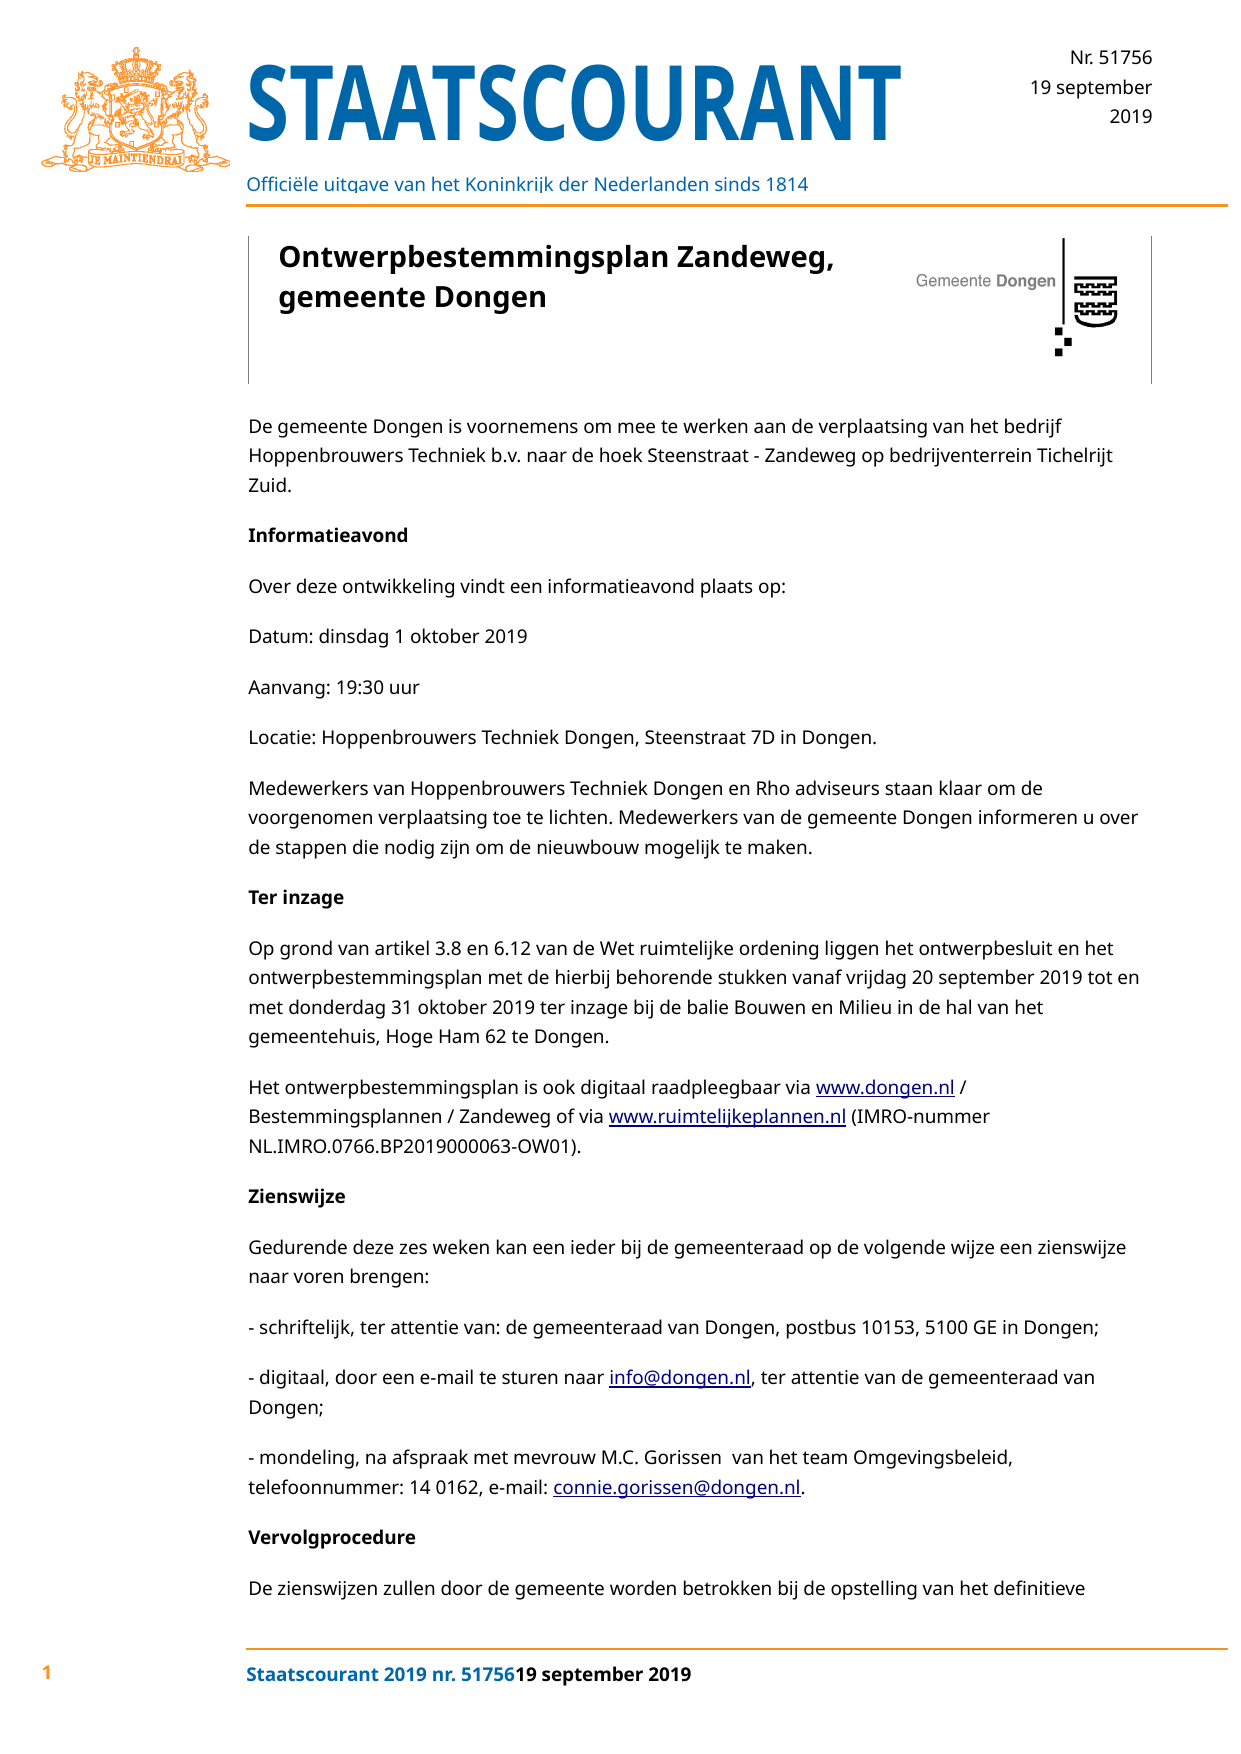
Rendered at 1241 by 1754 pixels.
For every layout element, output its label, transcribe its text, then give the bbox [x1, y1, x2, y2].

picture [882, 236, 1119, 358]
text Medewerkers van Hoppenbrouwers Techniek Dongen en Rho adviseurs staan klaar om de voorgenomen verplaatsing toe te lichten. Medewerkers van de gemeente Dongen informeren u over de stappen die nodig zijn om de nieuwbouw mogelijk te maken. [248, 775, 1152, 860]
text Gedurende deze zes weken kan een ieder bij de gemeenteraad op de volgende wijze een zienswijze naar voren brengen: [248, 1234, 1152, 1289]
text De gemeente Dongen is voornemens om mee te werken aan de verplaatsing van het bedrijf Hoppenbrouwers Techniek b.v. naar de hoek Steenstraat - Zandeweg op bedrijventerrein Tichelrijt Zuid. [248, 413, 1152, 498]
text De zienswijzen zullen door de gemeente worden betrokken bij de opstelling van het definitieve [248, 1575, 1152, 1601]
text - schriftelijk, ter attentie van: de gemeenteraad van Dongen, postbus 10153, 5100 GE in Dongen; [248, 1314, 1152, 1340]
text Aanvang: 19:30 uur [248, 674, 1152, 700]
text Het ontwerpbestemmingsplan is ook digitaal raadpleegbaar via www.dongen.nl / Bestemmingsplannen / Zandeweg of via www.ruimtelijkeplannen.nl (IMRO-nummer NL.IMRO.0766.BP2019000063-OW01). [248, 1074, 1152, 1159]
text Op grond van artikel 3.8 en 6.12 van de Wet ruimtelijke ordening liggen het ontwerpbesluit en het ontwerpbestemmingsplan met de hierbij behorende stukken vanaf vrijdag 20 september 2019 tot en met donderdag 31 oktober 2019 ter inzage bij de balie Bouwen en Milieu in de hal van het gemeentehuis, Hoge Ham 62 te Dongen. [248, 935, 1152, 1049]
text Ter inzage [248, 884, 1152, 910]
table_header Ontwerpbestemmingsplan Zandeweg, gemeente Dongen [249, 236, 850, 384]
text Over deze ontwikkeling vindt een informatieavond plaats op: [248, 573, 1152, 599]
text Locatie: Hoppenbrouwers Techniek Dongen, Steenstraat 7D in Dongen. [248, 724, 1152, 750]
text Zienswijze [248, 1183, 1152, 1209]
text Informatieavond [248, 523, 1152, 548]
text Vervolgprocedure [248, 1524, 1152, 1550]
text - digitaal, door een e-mail te sturen naar info@dongen.nl, ter attentie van de gemeenteraad van Dongen; [248, 1364, 1152, 1420]
text Datum: dinsdag 1 oktober 2019 [248, 623, 1152, 649]
picture [41, 47, 231, 172]
table_header [850, 236, 1151, 384]
text - mondeling, na afspraak met mevrouw M.C. Gorissen van het team Omgevingsbeleid, telefoonnummer: 14 0162, e-mail: connie.gorissen@dongen.nl. [248, 1444, 1152, 1500]
